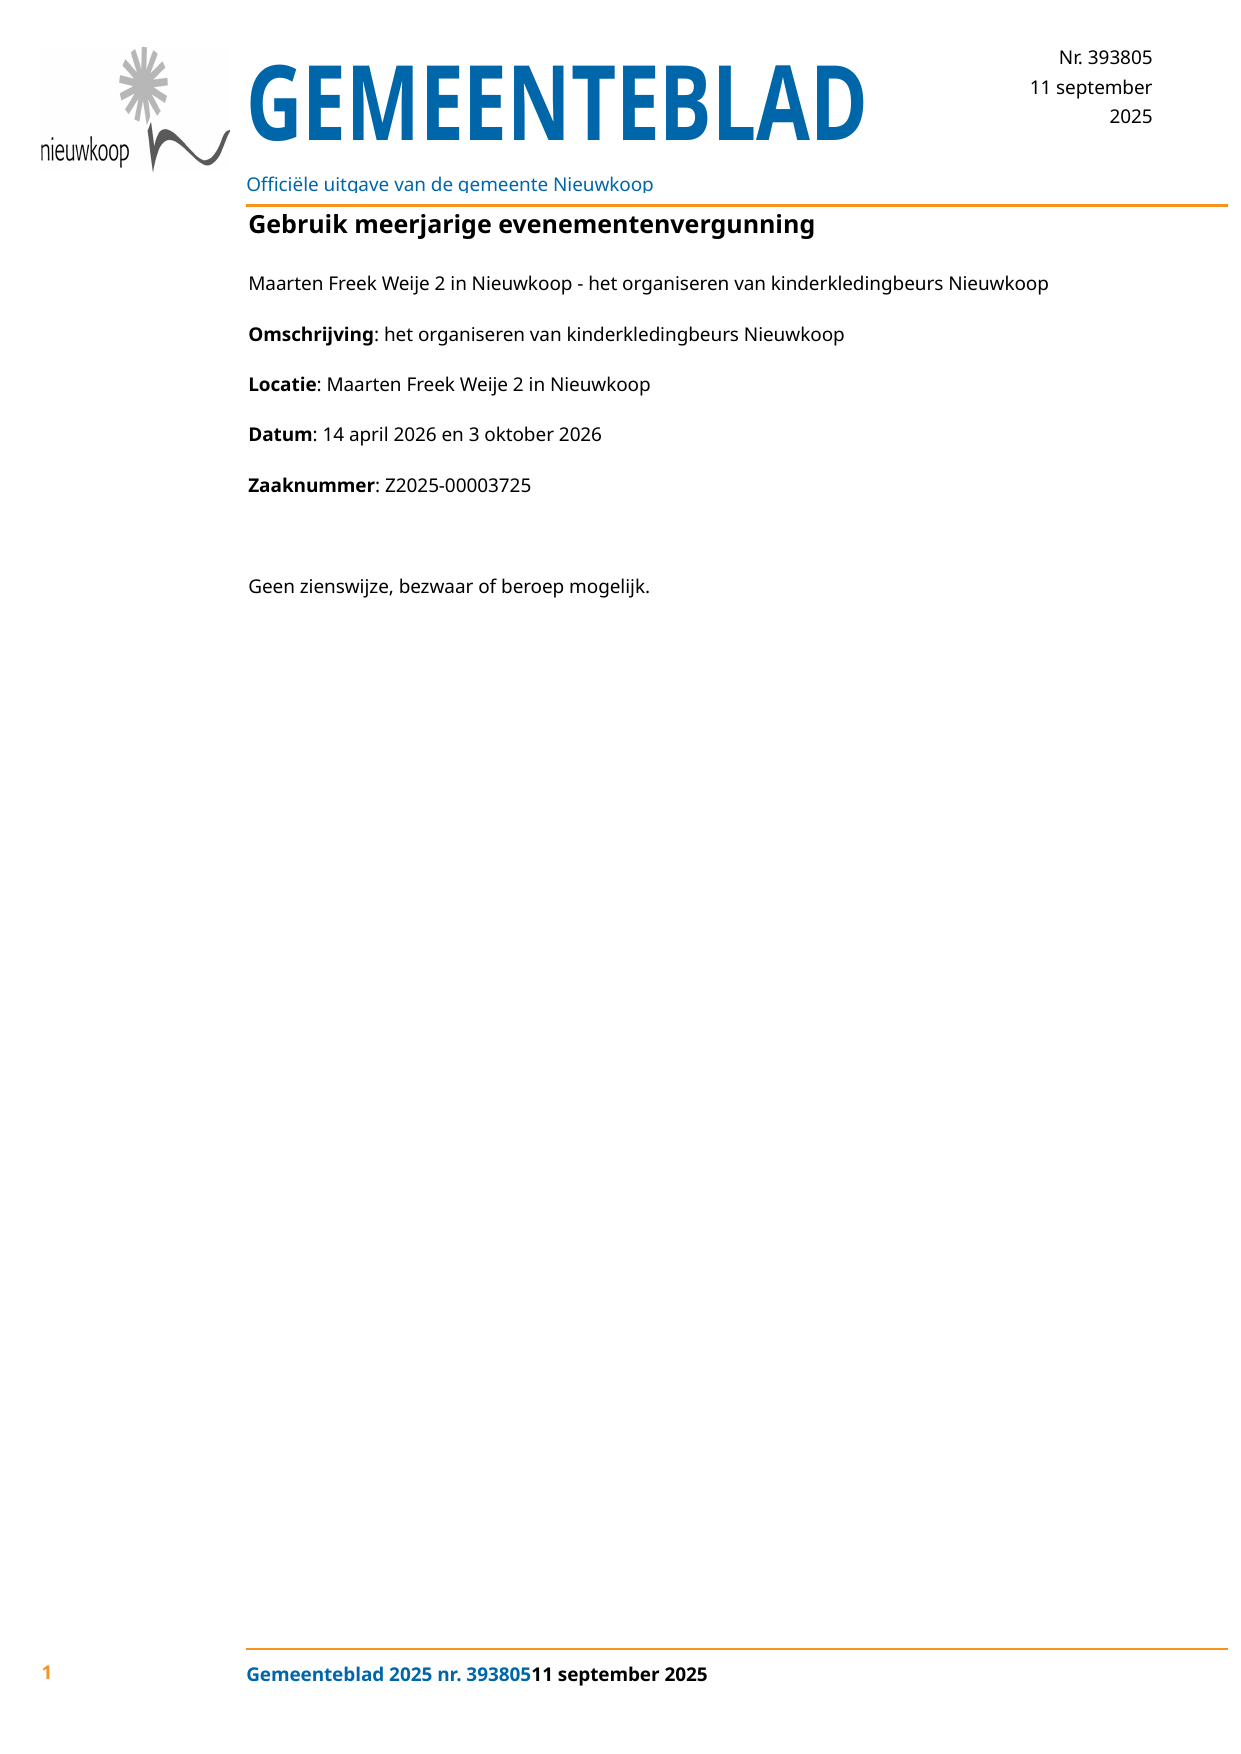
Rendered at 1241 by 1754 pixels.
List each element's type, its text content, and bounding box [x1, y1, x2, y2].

text Omschrijving: het organiseren van kinderkledingbeurs Nieuwkoop [248, 321, 1152, 346]
picture [41, 47, 231, 172]
text Gebruik meerjarige evenementenvergunning [248, 207, 1152, 241]
text Zaaknummer: Z2025-00003725 [248, 472, 1152, 498]
text Locatie: Maarten Freek Weije 2 in Nieuwkoop [248, 371, 1152, 397]
text Datum: 14 april 2026 en 3 oktober 2026 [248, 422, 1152, 447]
text Geen zienswijze, bezwaar of beroep mogelijk. [248, 573, 1152, 598]
text Maarten Freek Weije 2 in Nieuwkoop - het organiseren van kinderkledingbeurs Nieuwkoop [248, 270, 1152, 296]
